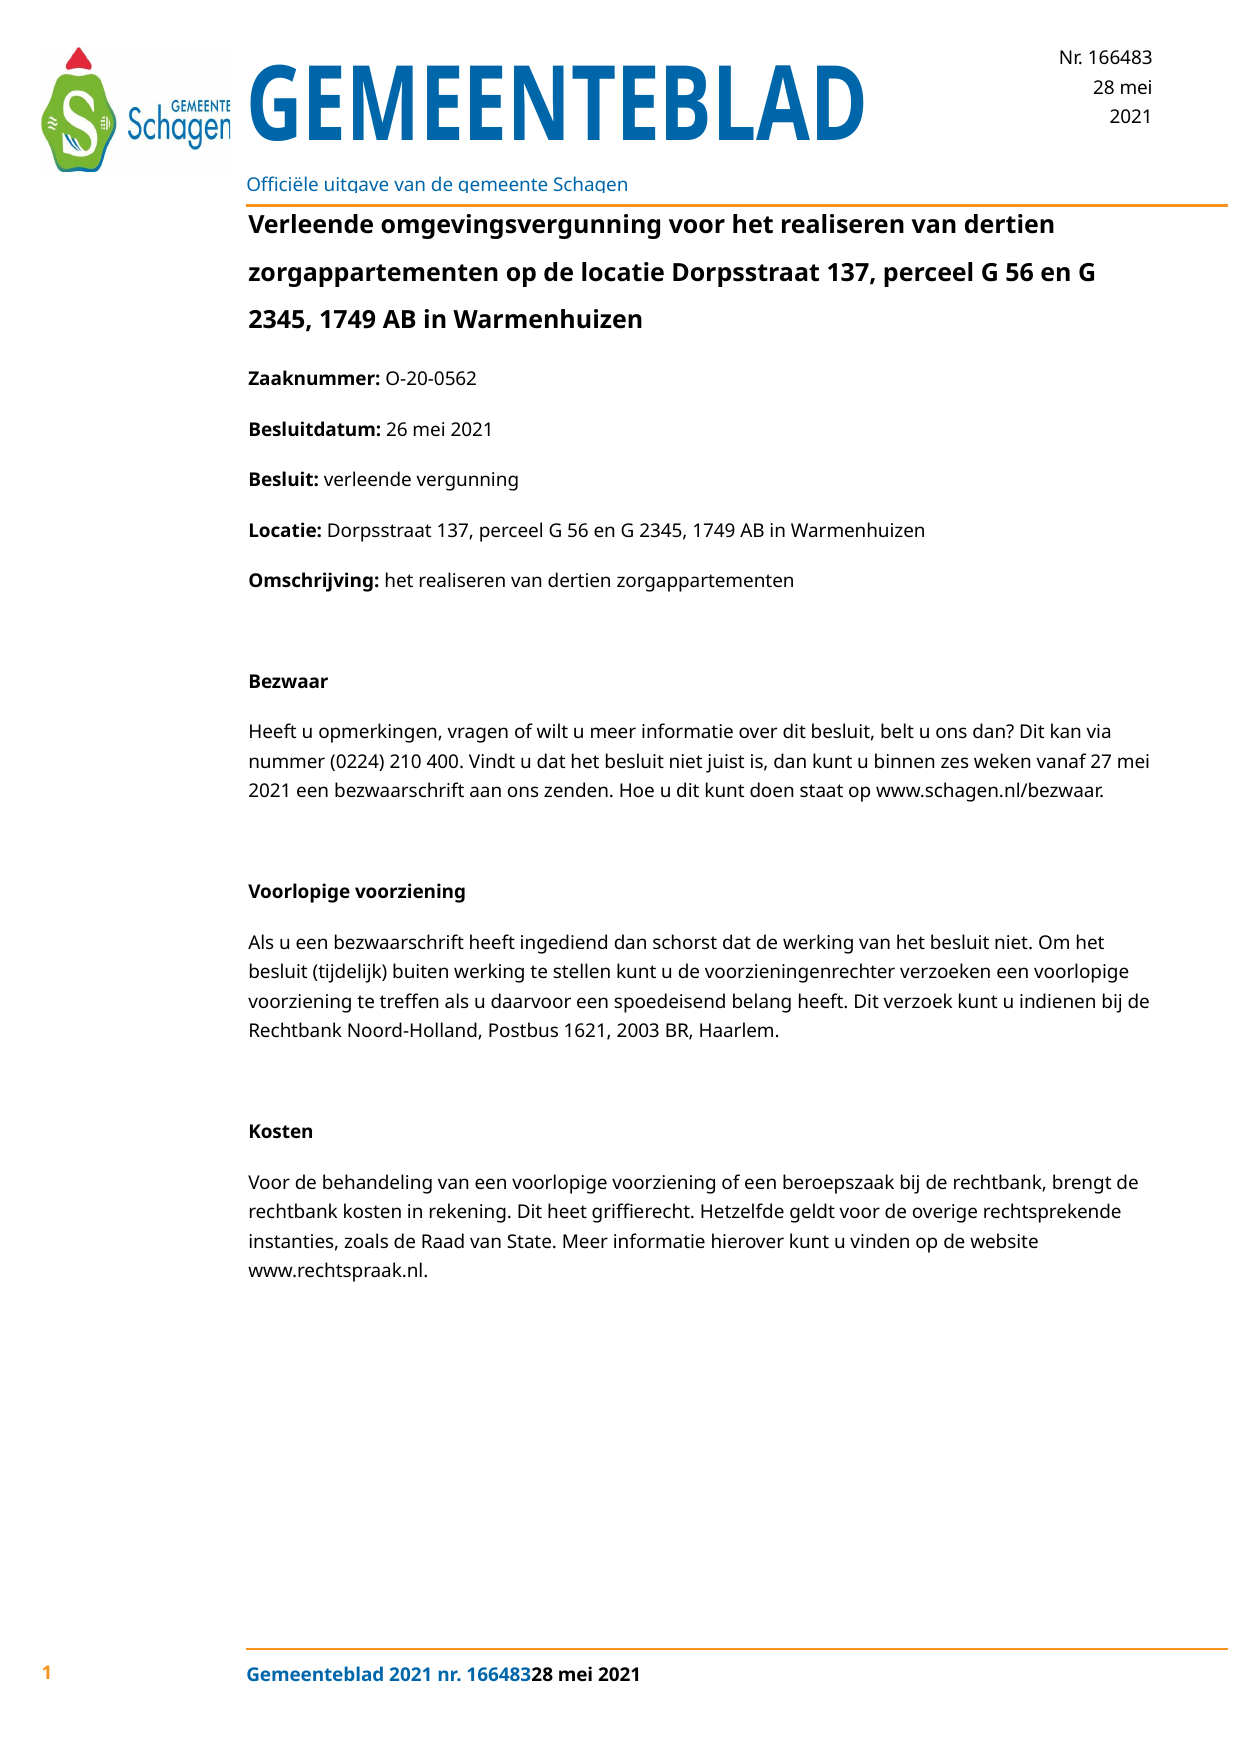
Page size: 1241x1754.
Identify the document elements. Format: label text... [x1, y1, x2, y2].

text Voor de behandeling van een voorlopige voorziening of een beroepszaak bij de rechtbank, brengt de rechtbank kosten in rekening. Dit heet griffierecht. Hetzelfde geldt voor de overige rechtsprekende instanties, zoals de Raad van State. Meer informatie hierover kunt u vinden op de website www.rechtspraak.nl. [248, 1169, 1152, 1283]
text Omschrijving: het realiseren van dertien zorgappartementen [248, 567, 1152, 593]
picture [41, 47, 231, 172]
text Verleende omgevingsvergunning voor het realiseren van dertien zorgappartementen op de locatie Dorpsstraat 137, perceel G 56 en G 2345, 1749 AB in Warmenhuizen [248, 207, 1152, 336]
text Kosten [248, 1118, 1152, 1144]
text Besluitdatum: 26 mei 2021 [248, 416, 1152, 442]
text Heeft u opmerkingen, vragen of wilt u meer informatie over dit besluit, belt u ons dan? Dit kan via nummer (0224) 210 400. Vindt u dat het besluit niet juist is, dan kunt u binnen zes weken vanaf 27 mei 2021 een bezwaarschrift aan ons zenden. Hoe u dit kunt doen staat op www.schagen.nl/bezwaar. [248, 718, 1152, 803]
text Als u een bezwaarschrift heeft ingediend dan schorst dat de werking van het besluit niet. Om het besluit (tijdelijk) buiten werking te stellen kunt u de voorzieningenrechter verzoeken een voorlopige voorziening te treffen als u daarvoor een spoedeisend belang heeft. Dit verzoek kunt u indienen bij de Rechtbank Noord-Holland, Postbus 1621, 2003 BR, Haarlem. [248, 929, 1152, 1043]
text Locatie: Dorpsstraat 137, perceel G 56 en G 2345, 1749 AB in Warmenhuizen [248, 517, 1152, 542]
text Besluit: verleende vergunning [248, 466, 1152, 492]
text Voorlopige voorziening [248, 878, 1152, 904]
text Zaaknummer: O-20-0562 [248, 366, 1152, 391]
text Bezwaar [248, 668, 1152, 694]
